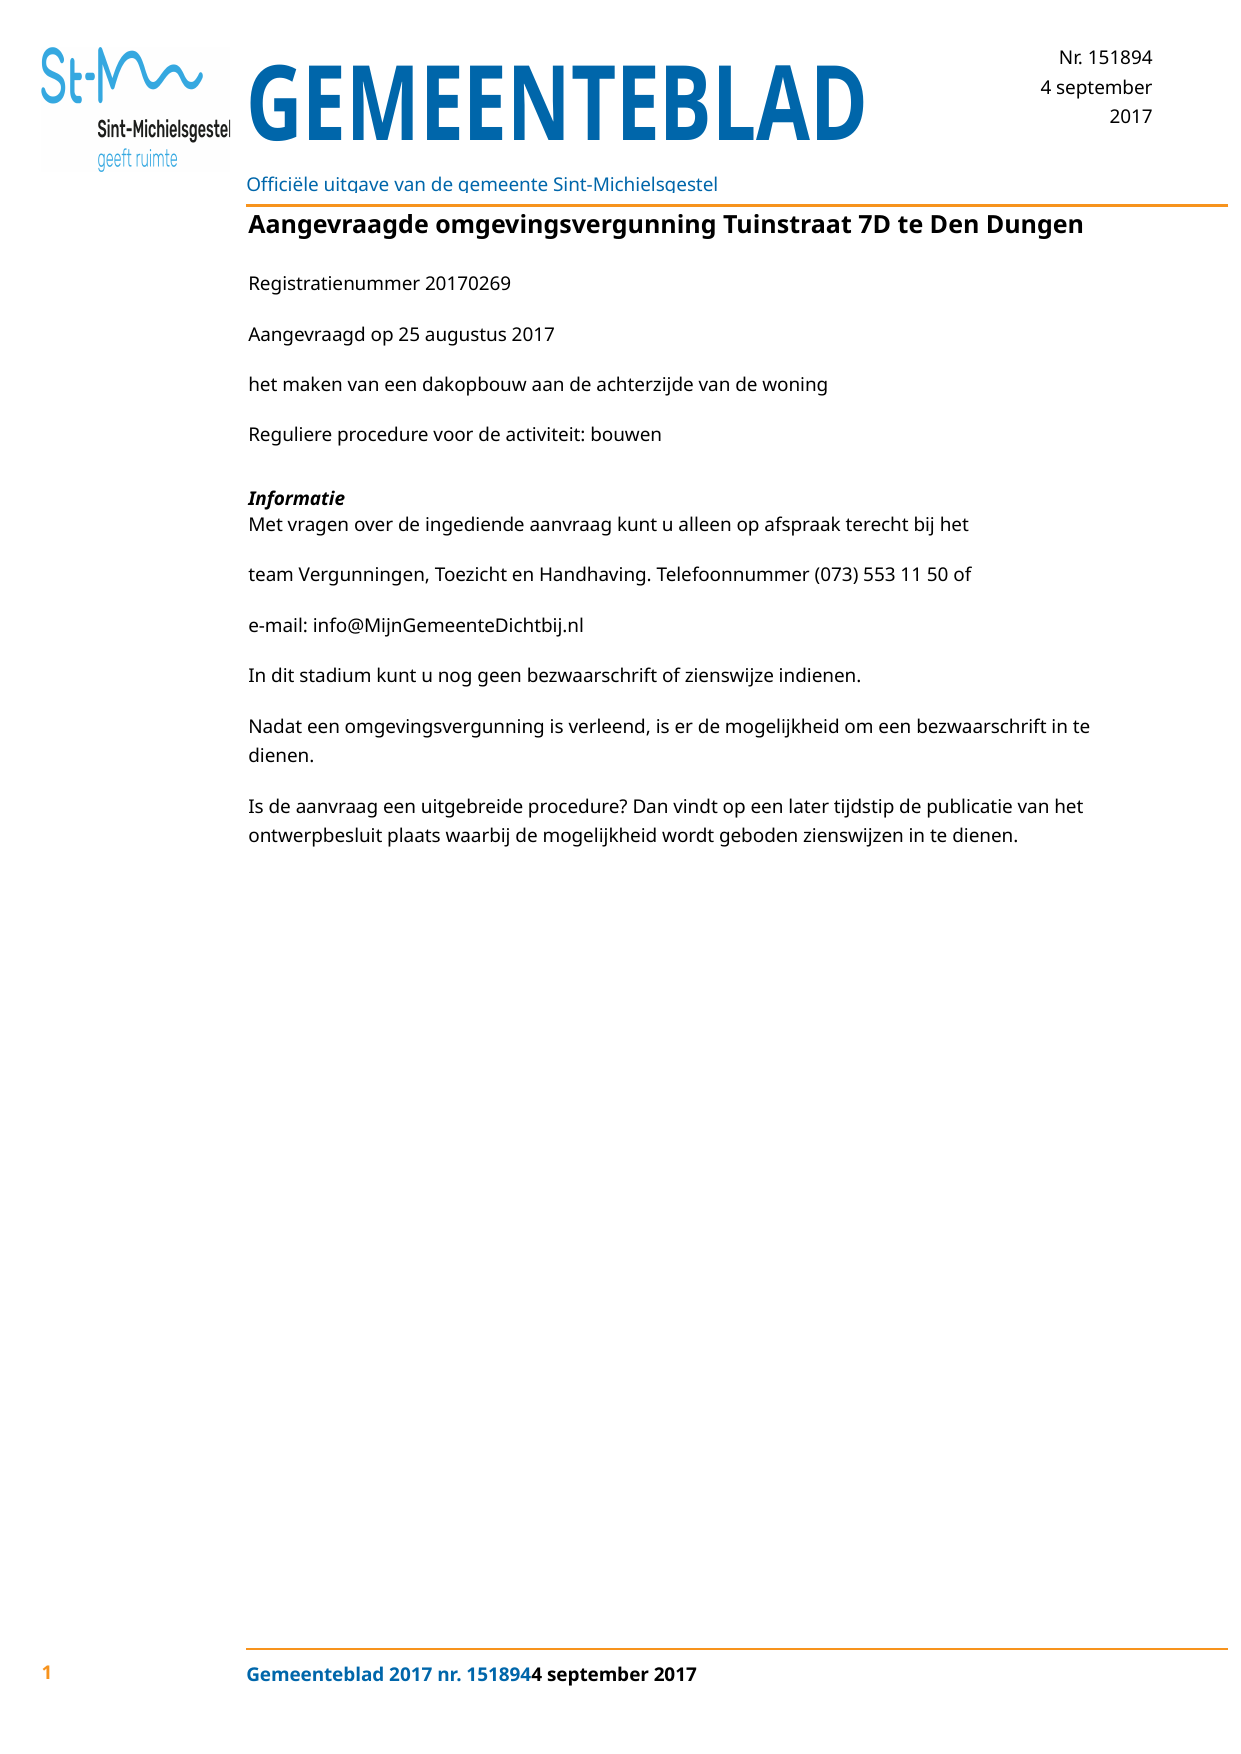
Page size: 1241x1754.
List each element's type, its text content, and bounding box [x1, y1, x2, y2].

text Aangevraagd op 25 augustus 2017 [248, 321, 1152, 346]
text Informatie [248, 486, 1152, 511]
text Nadat een omgevingsvergunning is verleend, is er de mogelijkheid om een bezwaarschrift in te dienen. [248, 713, 1152, 768]
text Reguliere procedure voor de activiteit: bouwen [248, 422, 1152, 447]
text het maken van een dakopbouw aan de achterzijde van de woning [248, 371, 1152, 397]
picture [41, 47, 231, 172]
text Aangevraagde omgevingsvergunning Tuinstraat 7D te Den Dungen [248, 207, 1152, 241]
text Registratienummer 20170269 [248, 270, 1152, 296]
text Is de aanvraag een uitgebreide procedure? Dan vindt op een later tijdstip de publicatie van het ontwerpbesluit plaats waarbij de mogelijkheid wordt geboden zienswijzen in te dienen. [248, 793, 1152, 848]
text team Vergunningen, Toezicht en Handhaving. Telefoonnummer (073) 553 11 50 of [248, 562, 1152, 587]
text e-mail: info@MijnGemeenteDichtbij.nl [248, 612, 1152, 638]
text Met vragen over de ingediende aanvraag kunt u alleen op afspraak terecht bij het [248, 511, 1152, 537]
text In dit stadium kunt u nog geen bezwaarschrift of zienswijze indienen. [248, 662, 1152, 688]
